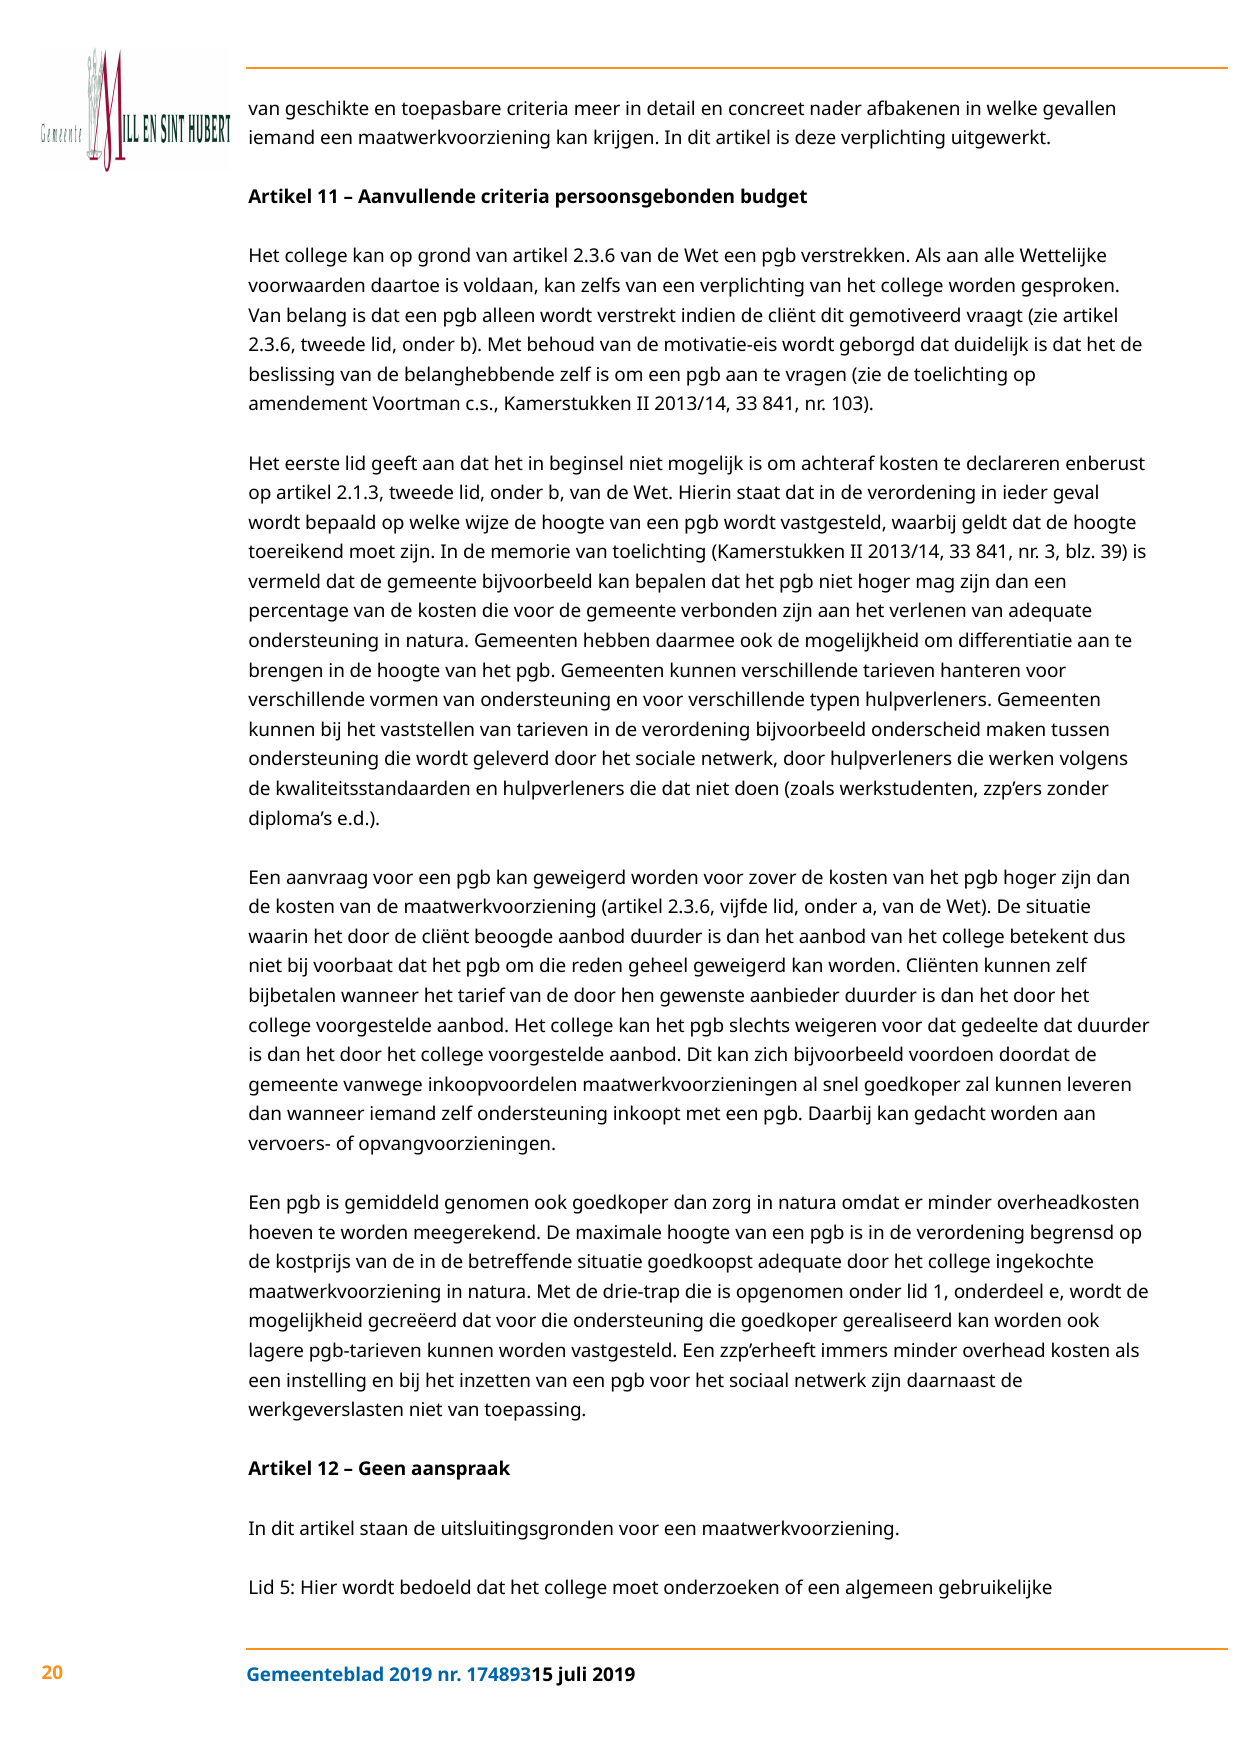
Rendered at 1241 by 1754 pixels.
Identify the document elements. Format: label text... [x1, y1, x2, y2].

text Het eerste lid geeft aan dat het in beginsel niet mogelijk is om achteraf kosten te declareren enberust op artikel 2.1.3, tweede lid, onder b, van de Wet. Hierin staat dat in de verordening in ieder geval wordt bepaald op welke wijze de hoogte van een pgb wordt vastgesteld, waarbij geldt dat de hoogte toereikend moet zijn. In de memorie van toelichting (Kamerstukken II 2013/14, 33 841, nr. 3, blz. 39) is vermeld dat de gemeente bijvoorbeeld kan bepalen dat het pgb niet hoger mag zijn dan een percentage van de kosten die voor de gemeente verbonden zijn aan het verlenen van adequate ondersteuning in natura. Gemeenten hebben daarmee ook de mogelijkheid om differentiatie aan te brengen in de hoogte van het pgb. Gemeenten kunnen verschillende tarieven hanteren voor verschillende vormen van ondersteuning en voor verschillende typen hulpverleners. Gemeenten kunnen bij het vaststellen van tarieven in de verordening bijvoorbeeld onderscheid maken tussen ondersteuning die wordt geleverd door het sociale netwerk, door hulpverleners die werken volgens de kwaliteitsstandaarden en hulpverleners die dat niet doen (zoals werkstudenten, zzp’ers zonder diploma’s e.d.). [248, 450, 1152, 831]
text Een pgb is gemiddeld genomen ook goedkoper dan zorg in natura omdat er minder overheadkosten hoeven te worden meegerekend. De maximale hoogte van een pgb is in de verordening begrensd op de kostprijs van de in de betreffende situatie goedkoopst adequate door het college ingekochte maatwerkvoorziening in natura. Met de drie-trap die is opgenomen onder lid 1, onderdeel e, wordt de mogelijkheid gecreëerd dat voor die ondersteuning die goedkoper gerealiseerd kan worden ook lagere pgb-tarieven kunnen worden vastgesteld. Een zzp’erheeft immers minder overhead kosten als een instelling en bij het inzetten van een pgb voor het sociaal netwerk zijn daarnaast de werkgeverslasten niet van toepassing. [248, 1189, 1152, 1422]
text Het college kan op grond van artikel 2.3.6 van de Wet een pgb verstrekken. Als aan alle Wettelijke voorwaarden daartoe is voldaan, kan zelfs van een verplichting van het college worden gesproken. Van belang is dat een pgb alleen wordt verstrekt indien de cliёnt dit gemotiveerd vraagt (zie artikel 2.3.6, tweede lid, onder b). Met behoud van de motivatie-eis wordt geborgd dat duidelijk is dat het de beslissing van de belanghebbende zelf is om een pgb aan te vragen (zie de toelichting op amendement Voortman c.s., Kamerstukken II 2013/14, 33 841, nr. 103). [248, 243, 1152, 416]
text Lid 5: Hier wordt bedoeld dat het college moet onderzoeken of een algemeen gebruikelijke [248, 1574, 1152, 1600]
text Artikel 11 – Aanvullende criteria persoonsgebonden budget [248, 183, 1152, 209]
text Artikel 12 – Geen aanspraak [248, 1456, 1152, 1481]
picture [41, 47, 231, 172]
text Een aanvraag voor een pgb kan geweigerd worden voor zover de kosten van het pgb hoger zijn dan de kosten van de maatwerkvoorziening (artikel 2.3.6, vijfde lid, onder a, van de Wet). De situatie waarin het door de cliënt beoogde aanbod duurder is dan het aanbod van het college betekent dus niet bij voorbaat dat het pgb om die reden geheel geweigerd kan worden. Cliënten kunnen zelf bijbetalen wanneer het tarief van de door hen gewenste aanbieder duurder is dan het door het college voorgestelde aanbod. Het college kan het pgb slechts weigeren voor dat gedeelte dat duurder is dan het door het college voorgestelde aanbod. Dit kan zich bijvoorbeeld voordoen doordat de gemeente vanwege inkoopvoordelen maatwerkvoorzieningen al snel goedkoper zal kunnen leveren dan wanneer iemand zelf ondersteuning inkoopt met een pgb. Daarbij kan gedacht worden aan vervoers- of opvangvoorzieningen. [248, 864, 1152, 1156]
text In dit artikel staan de uitsluitingsgronden voor een maatwerkvoorziening. [248, 1515, 1152, 1541]
text van geschikte en toepasbare criteria meer in detail en concreet nader afbakenen in welke gevallen iemand een maatwerkvoorziening kan krijgen. In dit artikel is deze verplichting uitgewerkt. [248, 95, 1152, 150]
